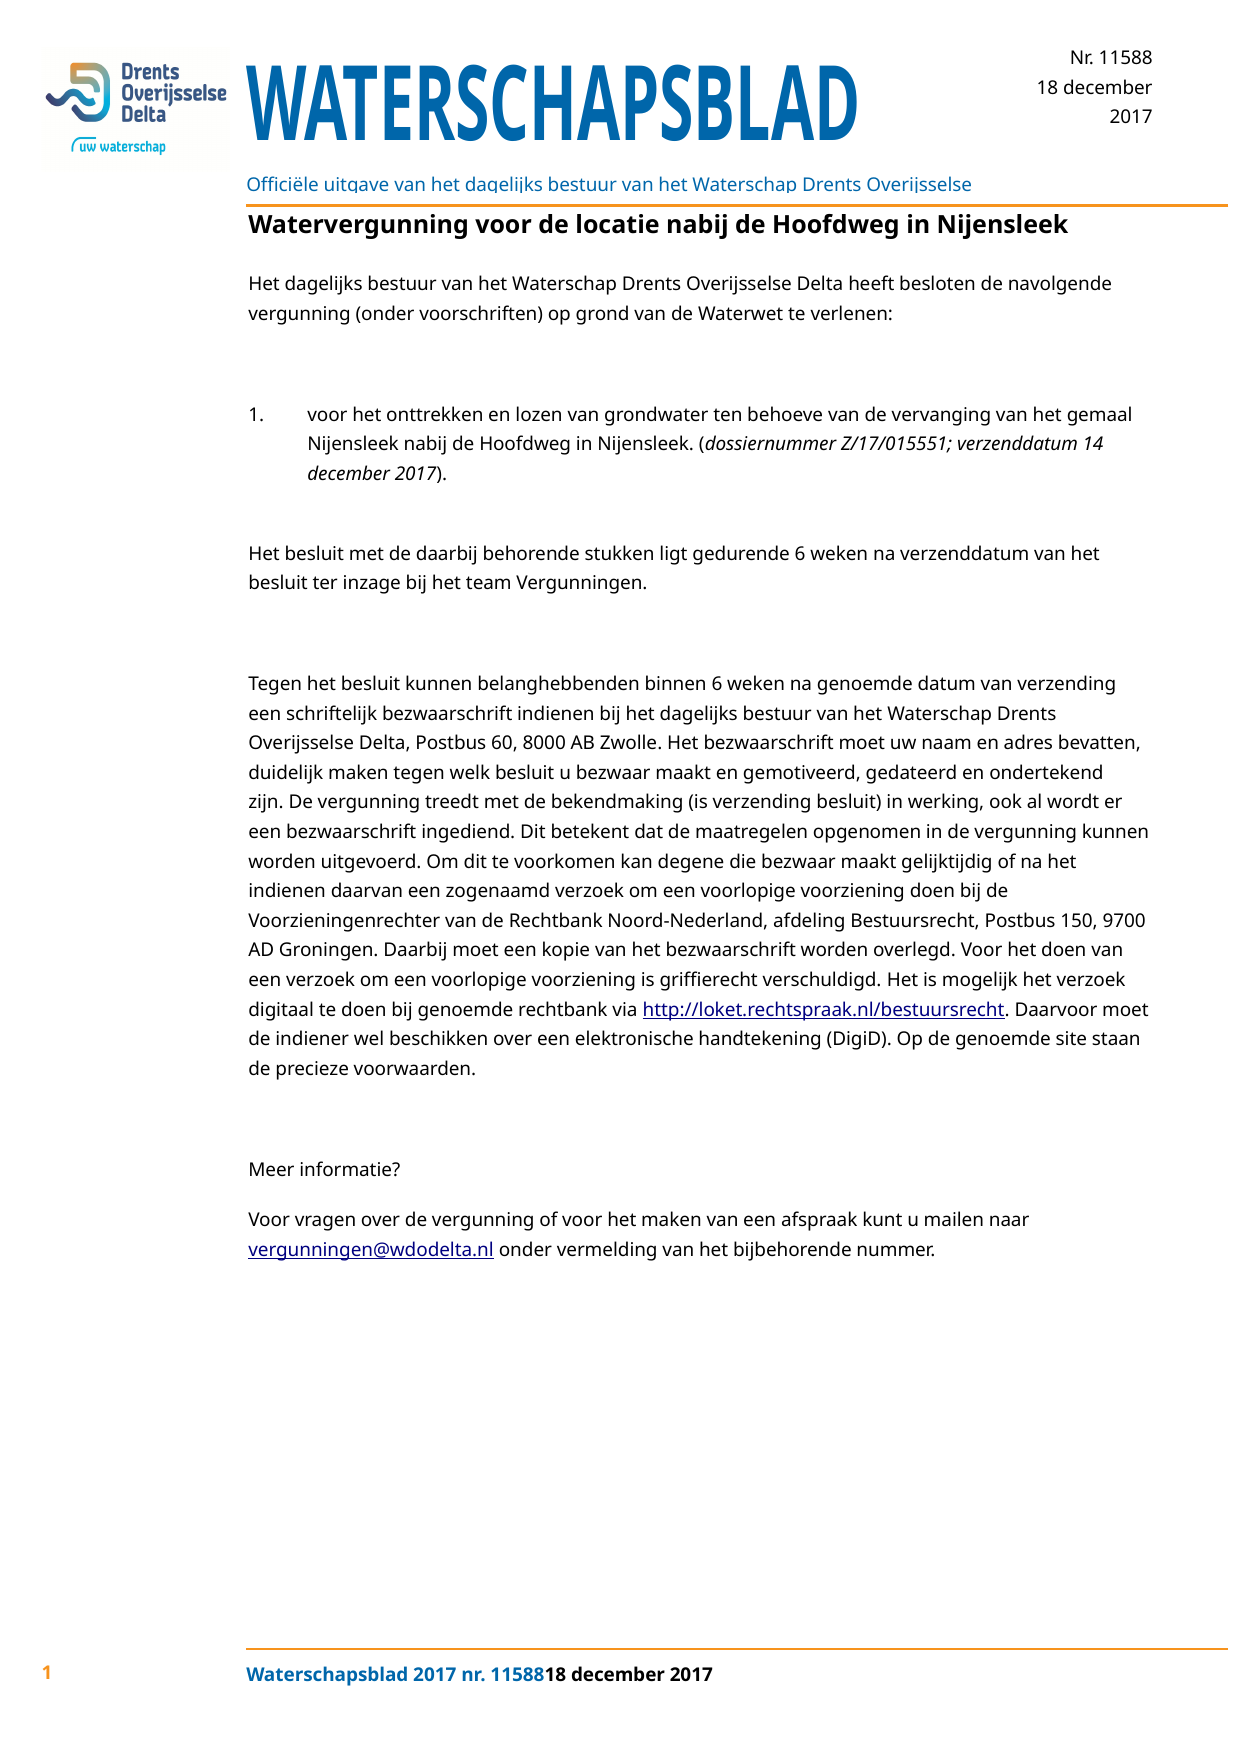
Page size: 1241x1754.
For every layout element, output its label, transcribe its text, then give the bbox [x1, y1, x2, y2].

text Tegen het besluit kunnen belanghebbenden binnen 6 weken na genoemde datum van verzending een schriftelijk bezwaarschrift indienen bij het dagelijks bestuur van het Waterschap Drents Overijsselse Delta, Postbus 60, 8000 AB Zwolle. Het bezwaarschrift moet uw naam en adres bevatten, duidelijk maken tegen welk besluit u bezwaar maakt en gemotiveerd, gedateerd en ondertekend zijn. De vergunning treedt met de bekendmaking (is verzending besluit) in werking, ook al wordt er een bezwaarschrift ingediend. Dit betekent dat de maatregelen opgenomen in de vergunning kunnen worden uitgevoerd. Om dit te voorkomen kan degene die bezwaar maakt gelijktijdig of na het indienen daarvan een zogenaamd verzoek om een voorlopige voorziening doen bij de Voorzieningenrechter van de Rechtbank Noord-Nederland, afdeling Bestuursrecht, Postbus 150, 9700 AD Groningen. Daarbij moet een kopie van het bezwaarschrift worden overlegd. Voor het doen van een verzoek om een voorlopige voorziening is griffierecht verschuldigd. Het is mogelijk het verzoek digitaal te doen bij genoemde rechtbank via http://loket.rechtspraak.nl/bestuursrecht. Daarvoor moet de indiener wel beschikken over een elektronische handtekening (DigiD). Op de genoemde site staan de precieze voorwaarden. [248, 670, 1152, 1081]
list voor het onttrekken en lozen van grondwater ten behoeve van de vervanging van het gemaal Nijensleek nabij de Hoofdweg in Nijensleek. (dossiernummer Z/17/015551; verzenddatum 14 december 2017). [248, 401, 1152, 486]
picture [41, 47, 231, 172]
text Meer informatie? [248, 1156, 1152, 1181]
text Het besluit met de daarbij behorende stukken ligt gedurende 6 weken na verzenddatum van het besluit ter inzage bij het team Vergunningen. [248, 540, 1152, 595]
text Voor vragen over de vergunning of voor het maken van een afspraak kunt u mailen naar vergunningen@wdodelta.nl onder vermelding van het bijbehorende nummer. [248, 1206, 1152, 1261]
text Watervergunning voor de locatie nabij de Hoofdweg in Nijensleek [248, 207, 1152, 241]
text Het dagelijks bestuur van het Waterschap Drents Overijsselse Delta heeft besloten de navolgende vergunning (onder voorschriften) op grond van de Waterwet te verlenen: [248, 270, 1152, 326]
